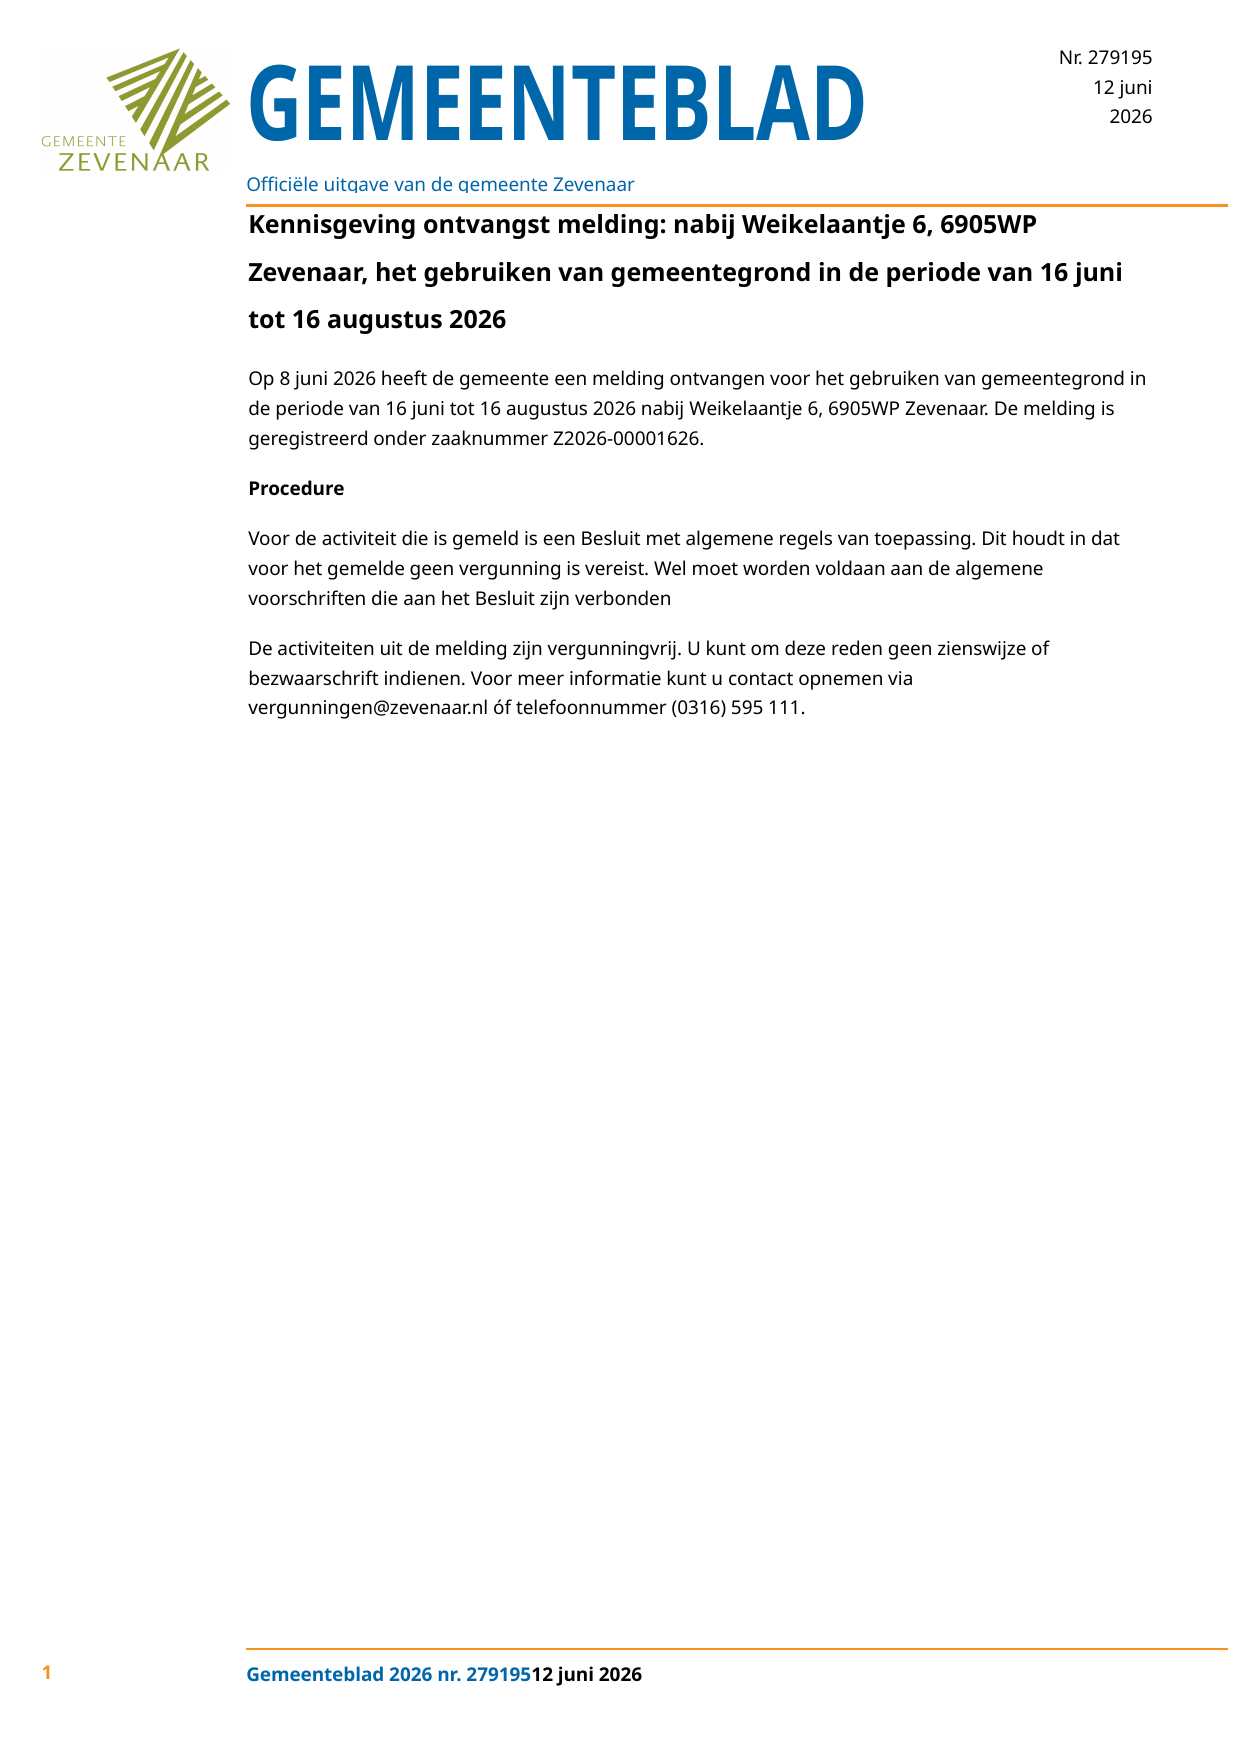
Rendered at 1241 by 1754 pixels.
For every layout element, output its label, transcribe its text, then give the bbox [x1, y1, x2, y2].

text Op 8 juni 2026 heeft de gemeente een melding ontvangen voor het gebruiken van gemeentegrond in de periode van 16 juni tot 16 augustus 2026 nabij Weikelaantje 6, 6905WP Zevenaar. De melding is geregistreerd onder zaaknummer Z2026-00001626. [248, 366, 1152, 450]
text De activiteiten uit de melding zijn vergunningvrij. U kunt om deze reden geen zienswijze of bezwaarschrift indienen. Voor meer informatie kunt u contact opnemen via vergunningen@zevenaar.nl óf telefoonnummer (0316) 595 111. [248, 635, 1152, 720]
text Procedure [248, 475, 1152, 501]
picture [41, 47, 231, 172]
text Kennisgeving ontvangst melding: nabij Weikelaantje 6, 6905WP Zevenaar, het gebruiken van gemeentegrond in de periode van 16 juni tot 16 augustus 2026 [248, 207, 1152, 336]
text Voor de activiteit die is gemeld is een Besluit met algemene regels van toepassing. Dit houdt in dat voor het gemelde geen vergunning is vereist. Wel moet worden voldaan aan de algemene voorschriften die aan het Besluit zijn verbonden [248, 526, 1152, 610]
